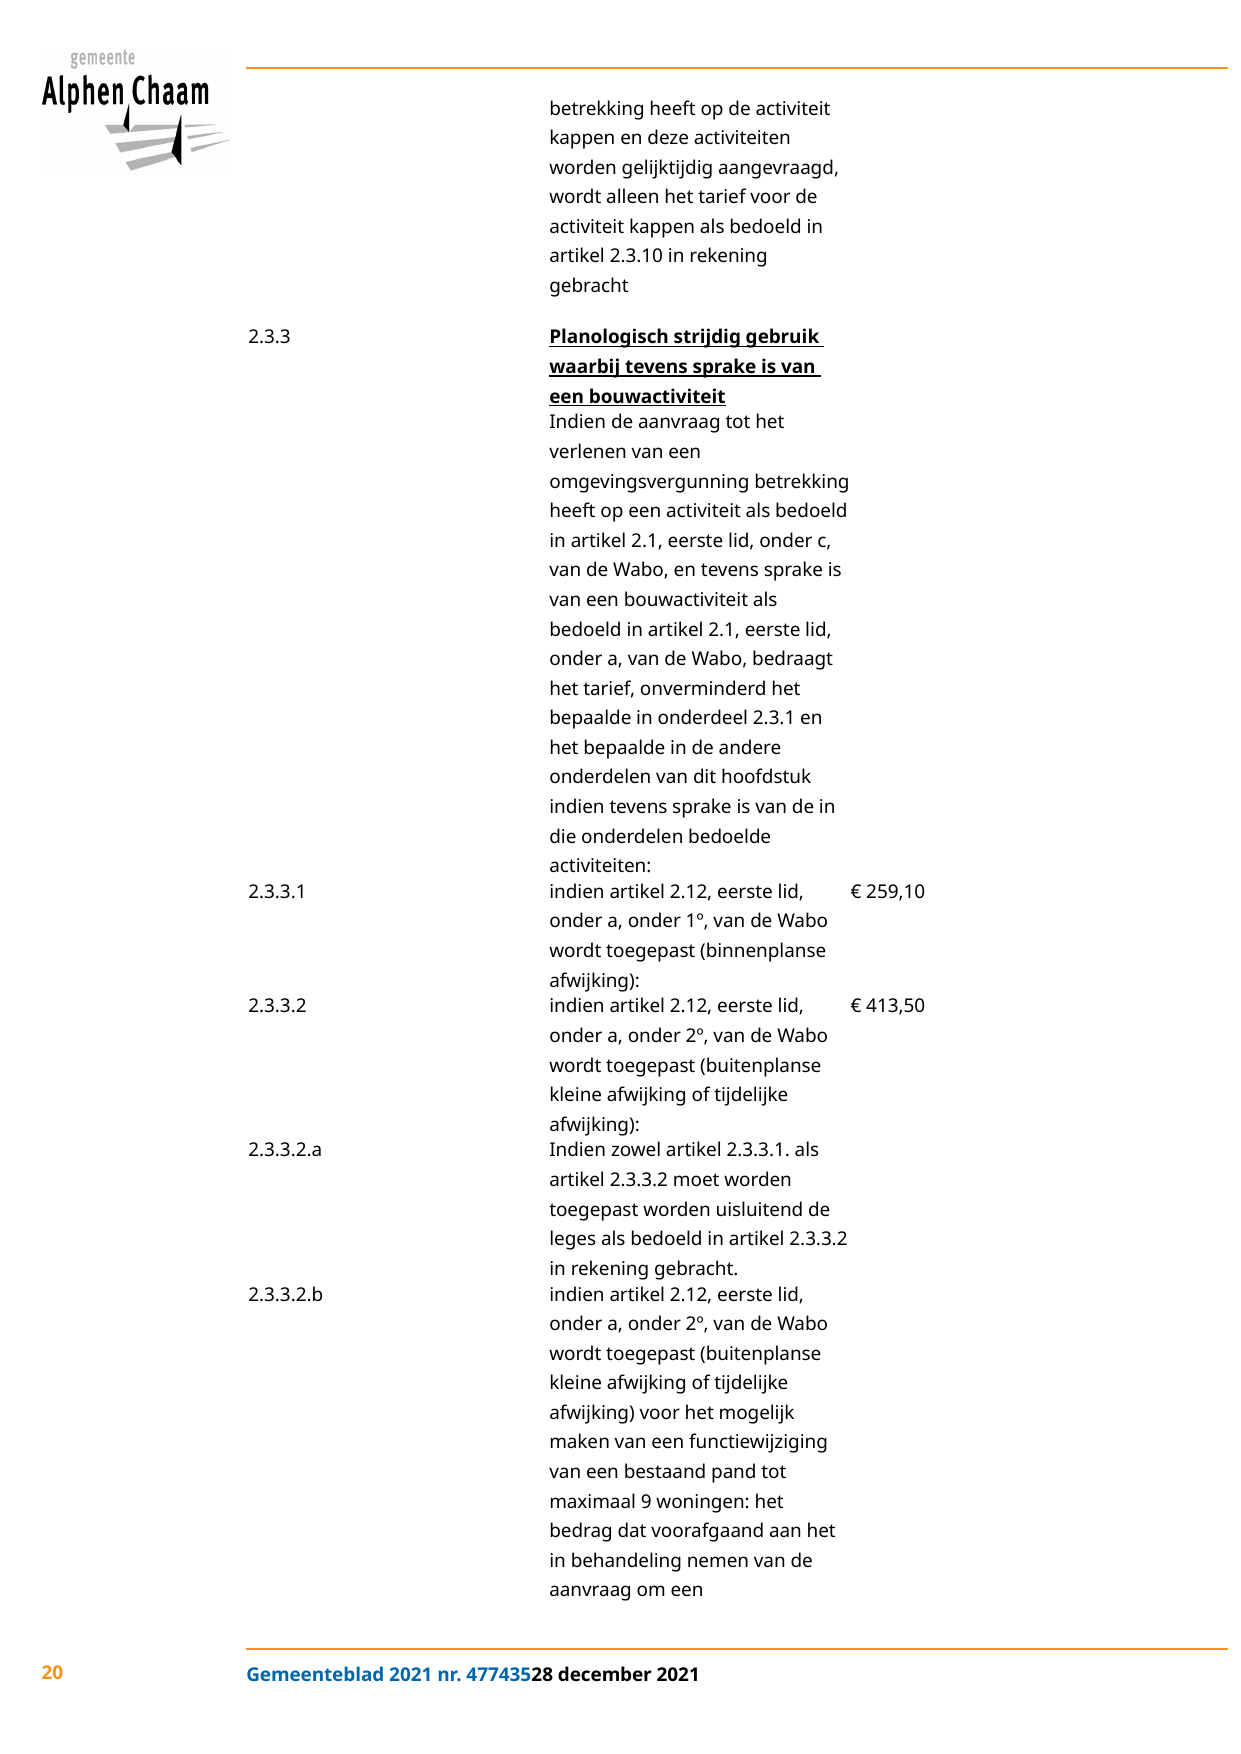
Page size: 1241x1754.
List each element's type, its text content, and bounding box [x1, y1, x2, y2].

table_cell € 259,10 [850, 878, 1152, 993]
table_cell [850, 409, 1152, 878]
table_cell Planologisch strijdig gebruik waarbij tevens sprake is van een bouwactiviteit [549, 324, 850, 409]
table_cell indien artikel 2.12, eerste lid, onder a, onder 1º, van de Wabo wordt toegepast (binnenplanse afwijking): [549, 878, 850, 993]
table_cell [850, 324, 1152, 409]
table_cell [850, 1137, 1152, 1281]
table_cell [248, 409, 549, 878]
table_cell 2.3.3.2.a [248, 1137, 549, 1281]
table_cell [248, 95, 549, 298]
picture [41, 47, 231, 172]
table_cell 2.3.3.2.b [248, 1281, 549, 1602]
table_cell 2.3.3.2 [248, 993, 549, 1137]
table_cell [850, 95, 1152, 298]
table_cell betrekking heeft op de activiteit kappen en deze activiteiten worden gelijktijdig aangevraagd, wordt alleen het tarief voor de activiteit kappen als bedoeld in artikel 2.3.10 in rekening gebracht [549, 95, 850, 298]
table_cell 2.3.3 [248, 324, 549, 409]
table_cell Indien de aanvraag tot het verlenen van een omgevingsvergunning betrekking heeft op een activiteit als bedoeld in artikel 2.1, eerste lid, onder c, van de Wabo, en tevens sprake is van een bouwactiviteit als bedoeld in artikel 2.1, eerste lid, onder a, van de Wabo, bedraagt het tarief, onverminderd het bepaalde in onderdeel 2.3.1 en het bepaalde in de andere onderdelen van dit hoofdstuk indien tevens sprake is van de in die onderdelen bedoelde activiteiten: [549, 409, 850, 878]
table_cell 2.3.3.1 [248, 878, 549, 993]
table_cell [850, 1281, 1152, 1602]
table_cell Indien zowel artikel 2.3.3.1. als artikel 2.3.3.2 moet worden toegepast worden uisluitend de leges als bedoeld in artikel 2.3.3.2 in rekening gebracht. [549, 1137, 850, 1281]
table_cell indien artikel 2.12, eerste lid, onder a, onder 2º, van de Wabo wordt toegepast (buitenplanse kleine afwijking of tijdelijke afwijking) voor het mogelijk maken van een functiewijziging van een bestaand pand tot maximaal 9 woningen: het bedrag dat voorafgaand aan het in behandeling nemen van de aanvraag om een [549, 1281, 850, 1602]
table_cell [549, 298, 850, 324]
table_cell [248, 298, 549, 324]
table_cell [850, 298, 1152, 324]
table_cell € 413,50 [850, 993, 1152, 1137]
table_cell indien artikel 2.12, eerste lid, onder a, onder 2º, van de Wabo wordt toegepast (buitenplanse kleine afwijking of tijdelijke afwijking): [549, 993, 850, 1137]
